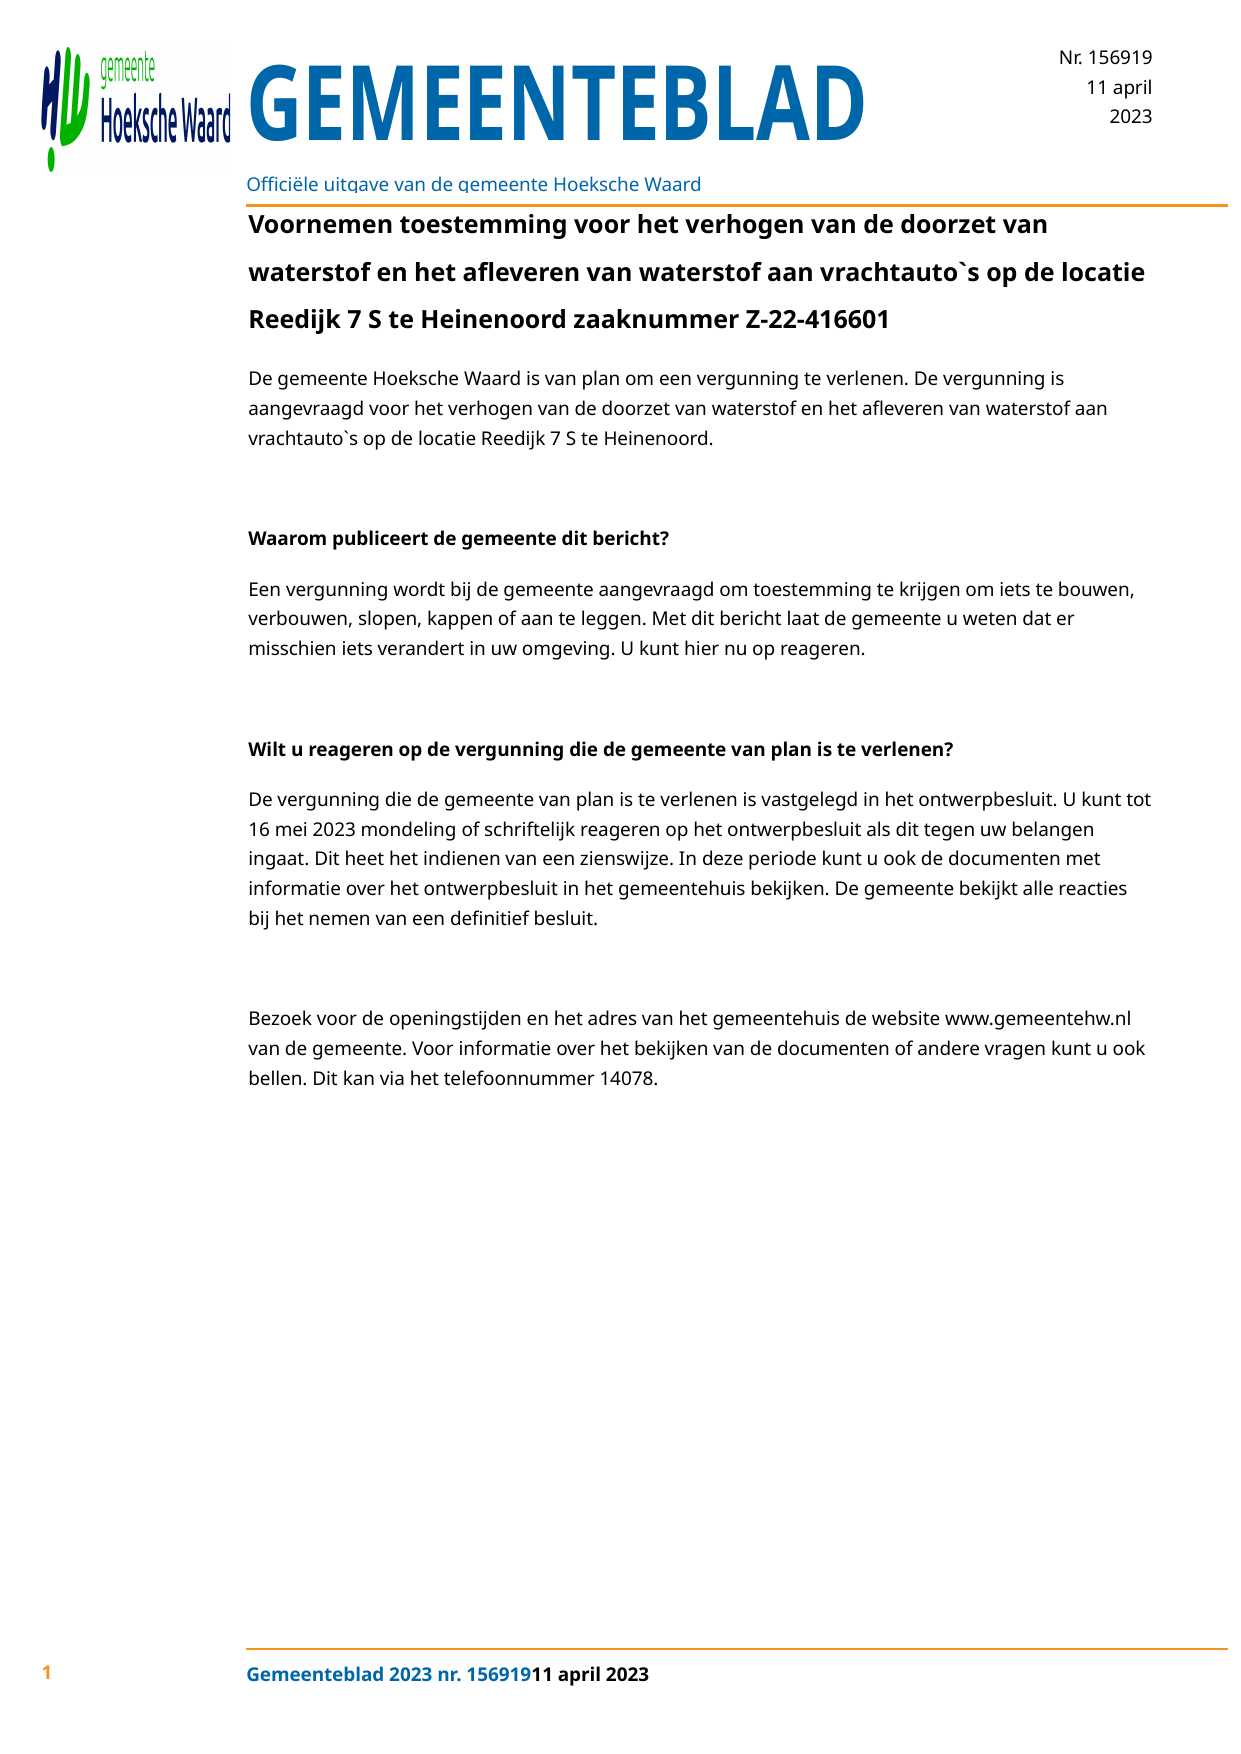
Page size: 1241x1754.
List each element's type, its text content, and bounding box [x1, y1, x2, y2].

text De vergunning die de gemeente van plan is te verlenen is vastgelegd in het ontwerpbesluit. U kunt tot 16 mei 2023 mondeling of schriftelijk reageren op het ontwerpbesluit als dit tegen uw belangen ingaat. Dit heet het indienen van een zienswijze. In deze periode kunt u ook de documenten met informatie over het ontwerpbesluit in het gemeentehuis bekijken. De gemeente bekijkt alle reacties bij het nemen van een definitief besluit. [248, 786, 1152, 930]
text Een vergunning wordt bij de gemeente aangevraagd om toestemming te krijgen om iets te bouwen, verbouwen, slopen, kappen of aan te leggen. Met dit bericht laat de gemeente u weten dat er misschien iets verandert in uw omgeving. U kunt hier nu op reageren. [248, 576, 1152, 661]
text Voornemen toestemming voor het verhogen van de doorzet van waterstof en het afleveren van waterstof aan vrachtauto`s op de locatie Reedijk 7 S te Heinenoord zaaknummer Z-22-416601 [248, 207, 1152, 336]
text Wilt u reageren op de vergunning die de gemeente van plan is te verlenen? [248, 736, 1152, 762]
text Waarom publiceert de gemeente dit bericht? [248, 526, 1152, 551]
text De gemeente Hoeksche Waard is van plan om een vergunning te verlenen. De vergunning is aangevraagd voor het verhogen van de doorzet van waterstof en het afleveren van waterstof aan vrachtauto`s op de locatie Reedijk 7 S te Heinenoord. [248, 366, 1152, 450]
text Bezoek voor de openingstijden en het adres van het gemeentehuis de website www.gemeentehw.nl van de gemeente. Voor informatie over het bekijken van de documenten of andere vragen kunt u ook bellen. Dit kan via het telefoonnummer 14078. [248, 1006, 1152, 1090]
picture [41, 47, 231, 172]
